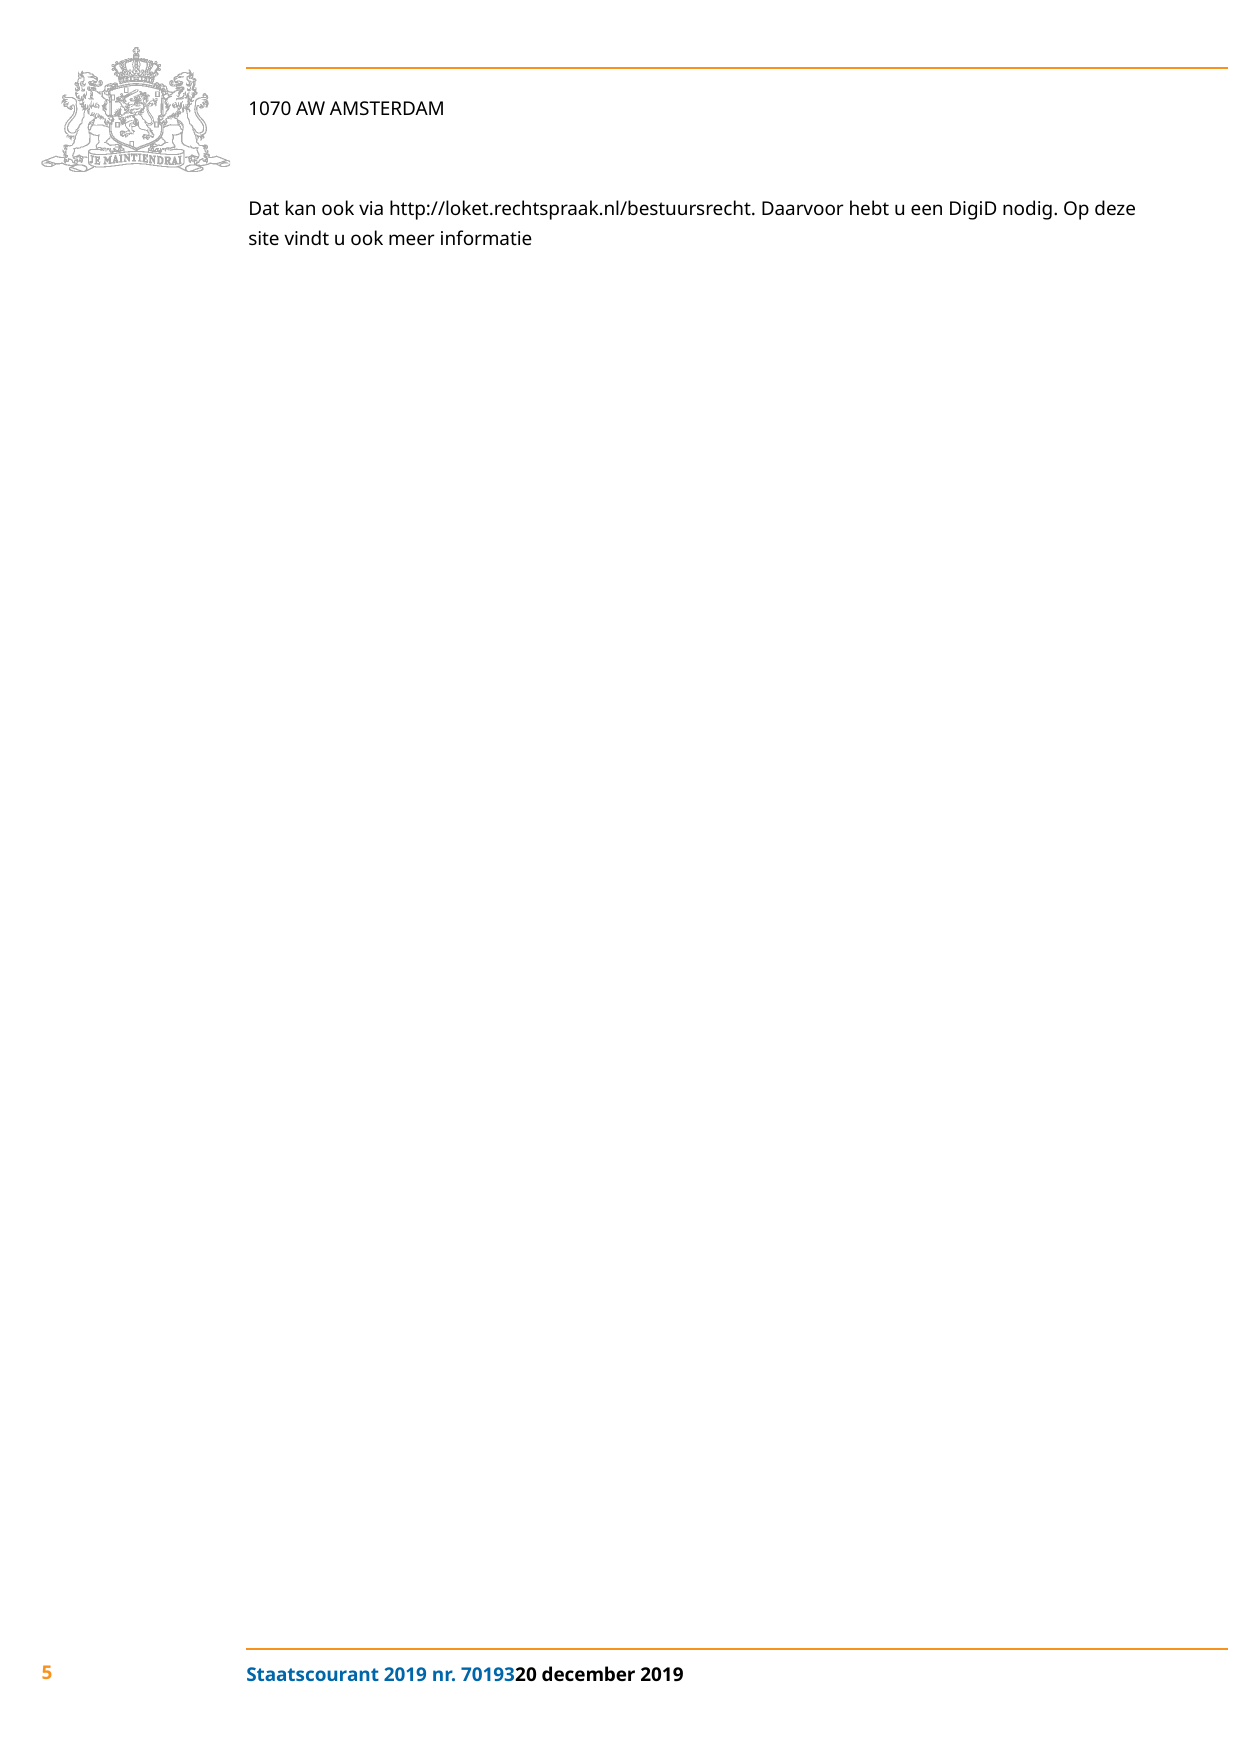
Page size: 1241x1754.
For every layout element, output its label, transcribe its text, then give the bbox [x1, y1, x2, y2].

text Dat kan ook via http://loket.rechtspraak.nl/bestuursrecht. Daarvoor hebt u een DigiD nodig. Op deze site vindt u ook meer informatie [248, 196, 1152, 251]
text 1070 AW AMSTERDAM [248, 95, 1152, 121]
picture [41, 47, 231, 172]
